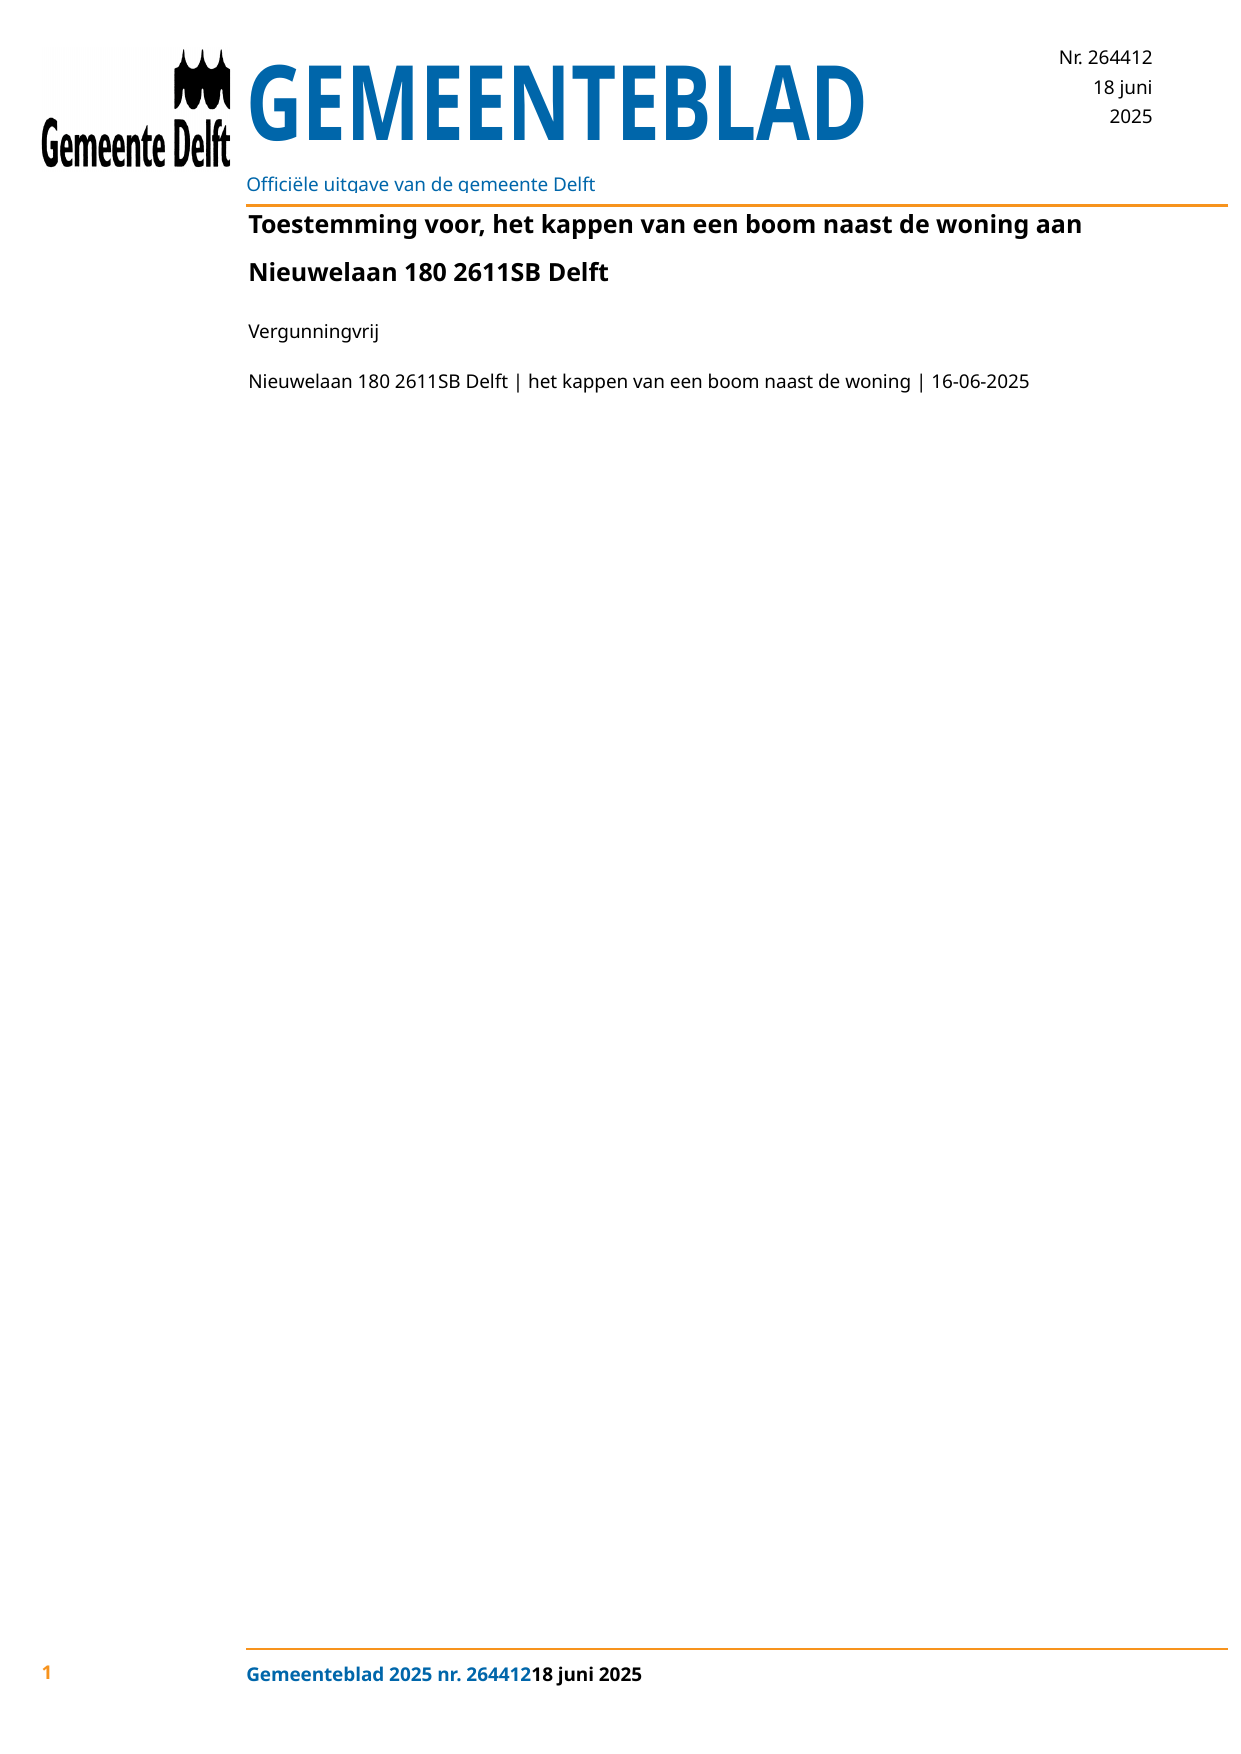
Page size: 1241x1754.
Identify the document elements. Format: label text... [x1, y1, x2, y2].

text Nieuwelaan 180 2611SB Delft | het kappen van een boom naast de woning | 16-06-2025 [248, 368, 1152, 394]
text Vergunningvrij [248, 318, 1152, 344]
picture [41, 47, 231, 172]
text Toestemming voor, het kappen van een boom naast de woning aan Nieuwelaan 180 2611SB Delft [248, 207, 1152, 288]
